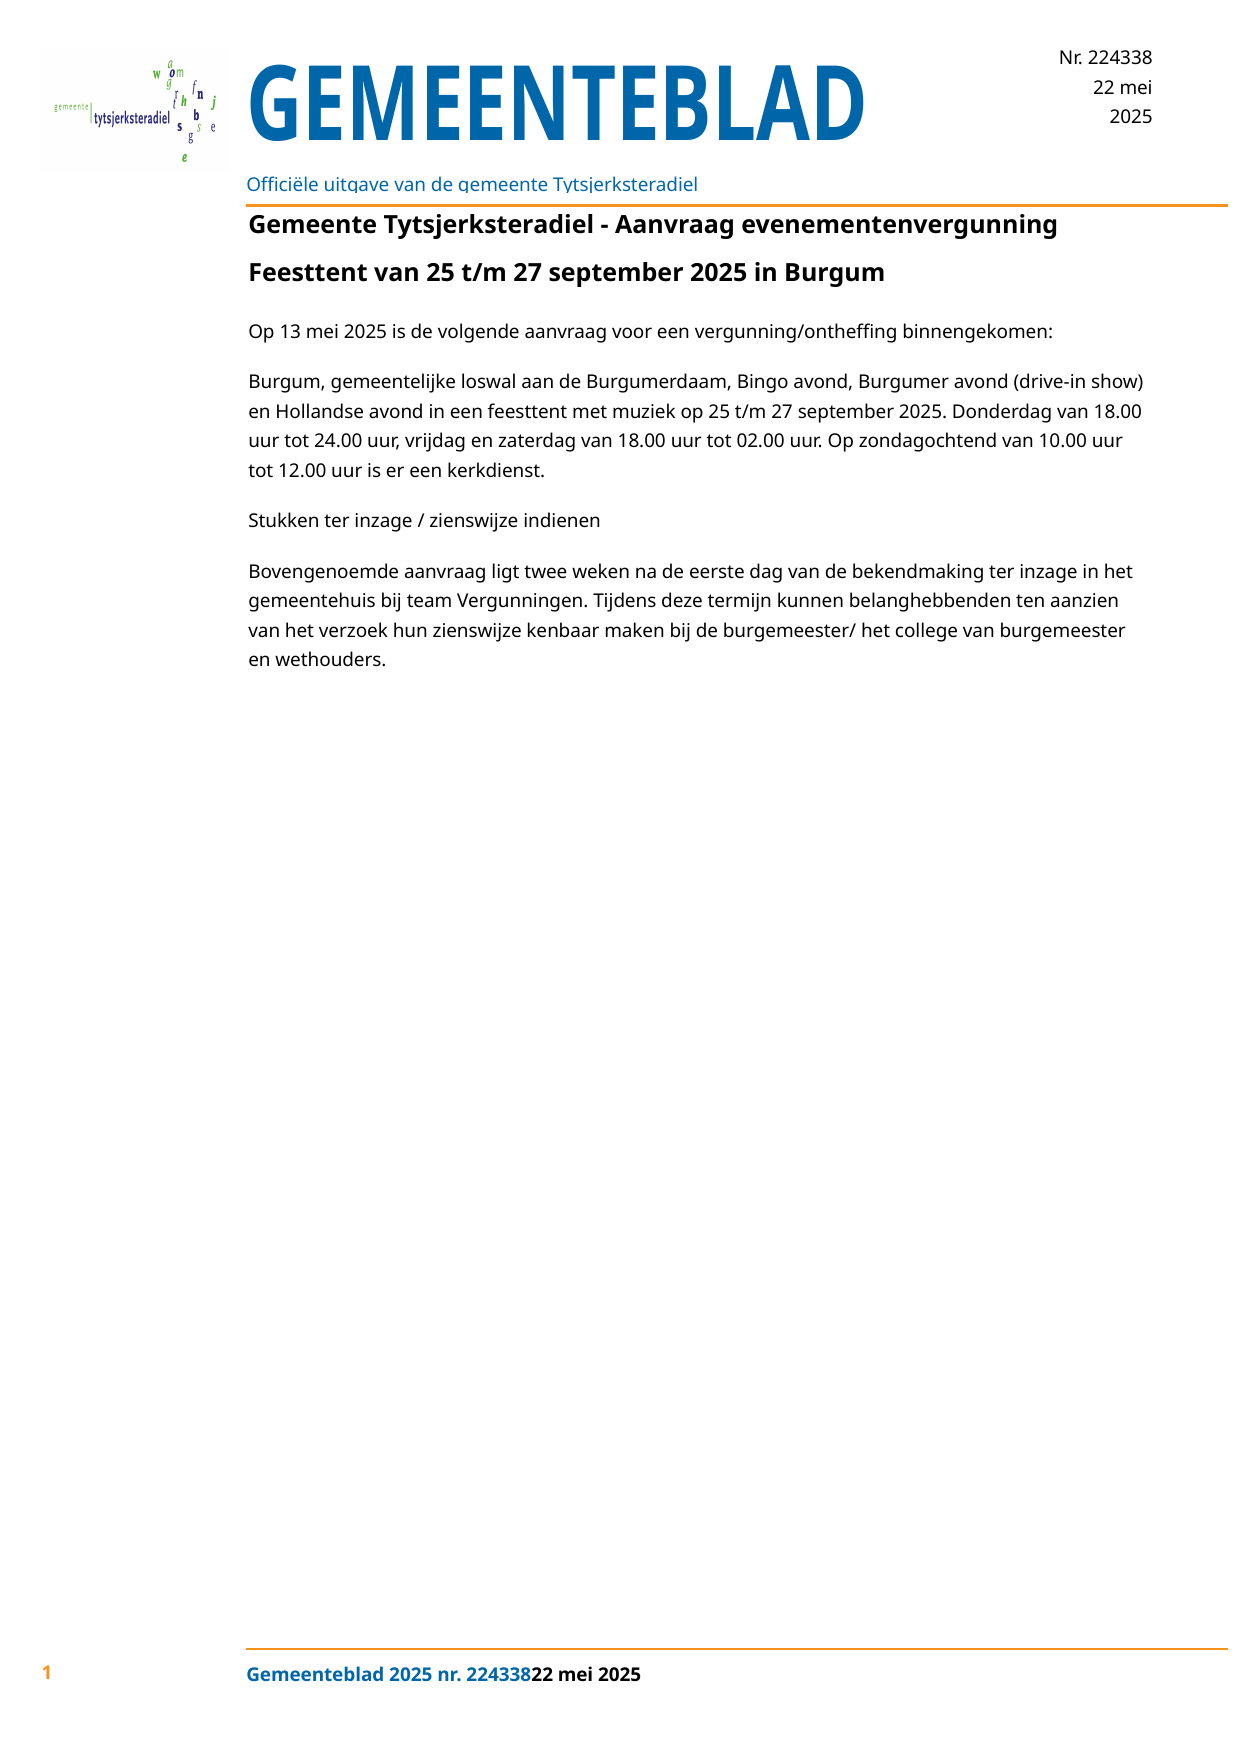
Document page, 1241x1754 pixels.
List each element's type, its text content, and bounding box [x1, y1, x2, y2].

picture [41, 47, 231, 172]
text Op 13 mei 2025 is de volgende aanvraag voor een vergunning/ontheffing binnengekomen: [248, 318, 1152, 344]
text Bovengenoemde aanvraag ligt twee weken na de eerste dag van de bekendmaking ter inzage in het gemeentehuis bij team Vergunningen. Tijdens deze termijn kunnen belanghebbenden ten aanzien van het verzoek hun zienswijze kenbaar maken bij de burgemeester/ het college van burgemeester en wethouders. [248, 558, 1152, 672]
text Burgum, gemeentelijke loswal aan de Burgumerdaam, Bingo avond, Burgumer avond (drive-in show) en Hollandse avond in een feesttent met muziek op 25 t/m 27 september 2025. Donderdag van 18.00 uur tot 24.00 uur, vrijdag en zaterdag van 18.00 uur tot 02.00 uur. Op zondagochtend van 10.00 uur tot 12.00 uur is er een kerkdienst. [248, 368, 1152, 483]
text Gemeente Tytsjerksteradiel - Aanvraag evenementenvergunning Feesttent van 25 t/m 27 september 2025 in Burgum [248, 207, 1152, 288]
text Stukken ter inzage / zienswijze indienen [248, 507, 1152, 533]
